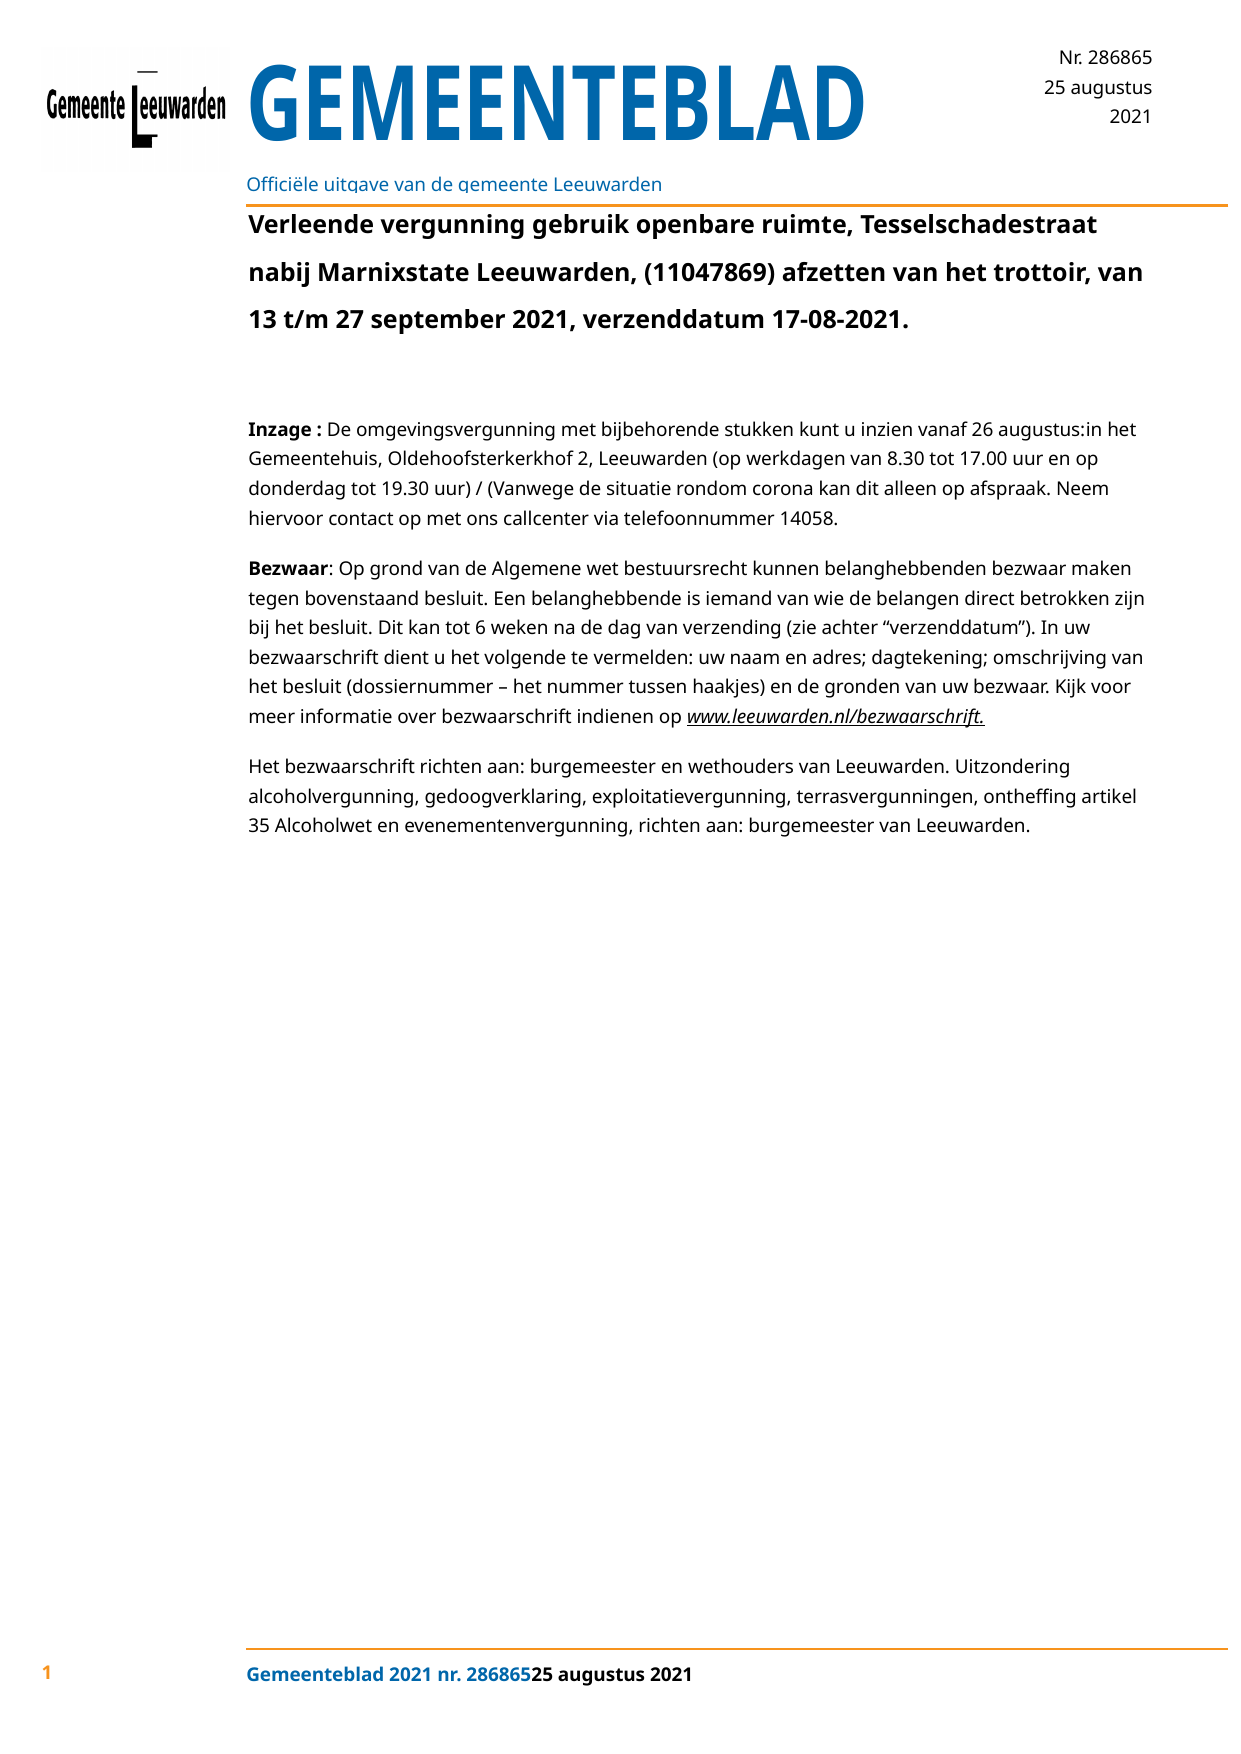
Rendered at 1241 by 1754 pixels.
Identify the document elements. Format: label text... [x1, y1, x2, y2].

text Inzage : De omgevingsvergunning met bijbehorende stukken kunt u inzien vanaf 26 augustus:in het Gemeentehuis, Oldehoofsterkerkhof 2, Leeuwarden (op werkdagen van 8.30 tot 17.00 uur en op donderdag tot 19.30 uur) / (Vanwege de situatie rondom corona kan dit alleen op afspraak. Neem hiervoor contact op met ons callcenter via telefoonnummer 14058. [248, 416, 1152, 530]
text Het bezwaarschrift richten aan: burgemeester en wethouders van Leeuwarden. Uitzondering alcoholvergunning, gedoogverklaring, exploitatievergunning, terrasvergunningen, ontheffing artikel 35 Alcoholwet en evenementenvergunning, richten aan: burgemeester van Leeuwarden. [248, 753, 1152, 838]
text Bezwaar: Op grond van de Algemene wet bestuursrecht kunnen belanghebbenden bezwaar maken tegen bovenstaand besluit. Een belanghebbende is iemand van wie de belangen direct betrokken zijn bij het besluit. Dit kan tot 6 weken na de dag van verzending (zie achter “verzenddatum”). In uw bezwaarschrift dient u het volgende te vermelden: uw naam en adres; dagtekening; omschrijving van het besluit (dossiernummer – het nummer tussen haakjes) en de gronden van uw bezwaar. Kijk voor meer informatie over bezwaarschrift indienen op www.leeuwarden.nl/bezwaarschrift. [248, 555, 1152, 729]
text Verleende vergunning gebruik openbare ruimte, Tesselschadestraat nabij Marnixstate Leeuwarden, (11047869) afzetten van het trottoir, van 13 t/m 27 september 2021, verzenddatum 17-08-2021. [248, 207, 1152, 336]
picture [41, 47, 231, 172]
